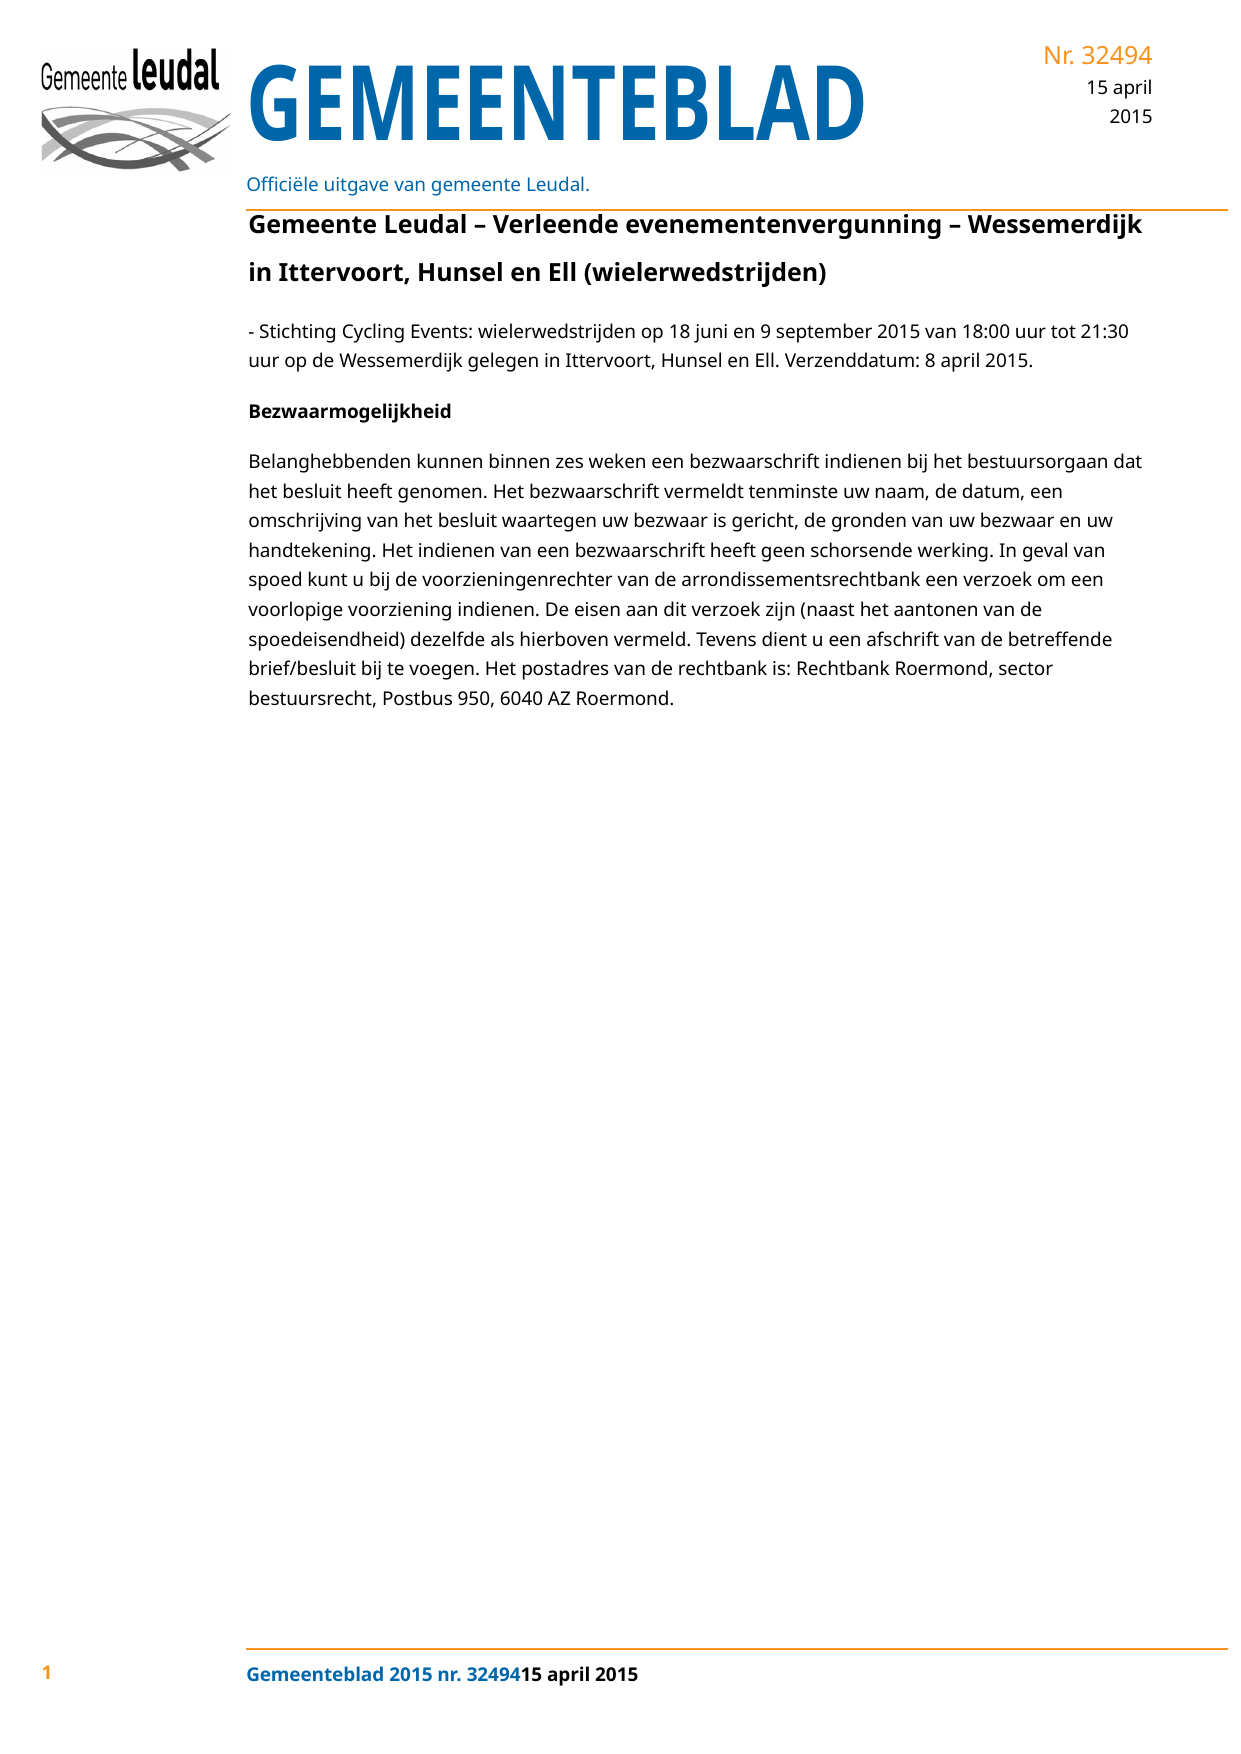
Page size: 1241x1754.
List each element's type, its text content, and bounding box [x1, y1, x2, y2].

text - Stichting Cycling Events: wielerwedstrijden op 18 juni en 9 september 2015 van 18:00 uur tot 21:30 uur op de Wessemerdijk gelegen in Ittervoort, Hunsel en Ell. Verzenddatum: 8 april 2015. [248, 318, 1152, 373]
text Gemeente Leudal – Verleende evenementenvergunning – Wessemerdijk in Ittervoort, Hunsel en Ell (wielerwedstrijden) [248, 211, 1152, 288]
picture [41, 47, 231, 172]
text Belanghebbenden kunnen binnen zes weken een bezwaarschrift indienen bij het bestuursorgaan dat het besluit heeft genomen. Het bezwaarschrift vermeldt tenminste uw naam, de datum, een omschrijving van het besluit waartegen uw bezwaar is gericht, de gronden van uw bezwaar en uw handtekening. Het indienen van een bezwaarschrift heeft geen schorsende werking. In geval van spoed kunt u bij de voorzieningenrechter van de arrondissementsrechtbank een verzoek om een voorlopige voorziening indienen. De eisen aan dit verzoek zijn (naast het aantonen van de spoedeisendheid) dezelfde als hierboven vermeld. Tevens dient u een afschrift van de betreffende brief/besluit bij te voegen. Het postadres van de rechtbank is: Rechtbank Roermond, sector bestuursrecht, Postbus 950, 6040 AZ Roermond. [248, 448, 1152, 711]
text Bezwaarmogelijkheid [248, 398, 1152, 424]
